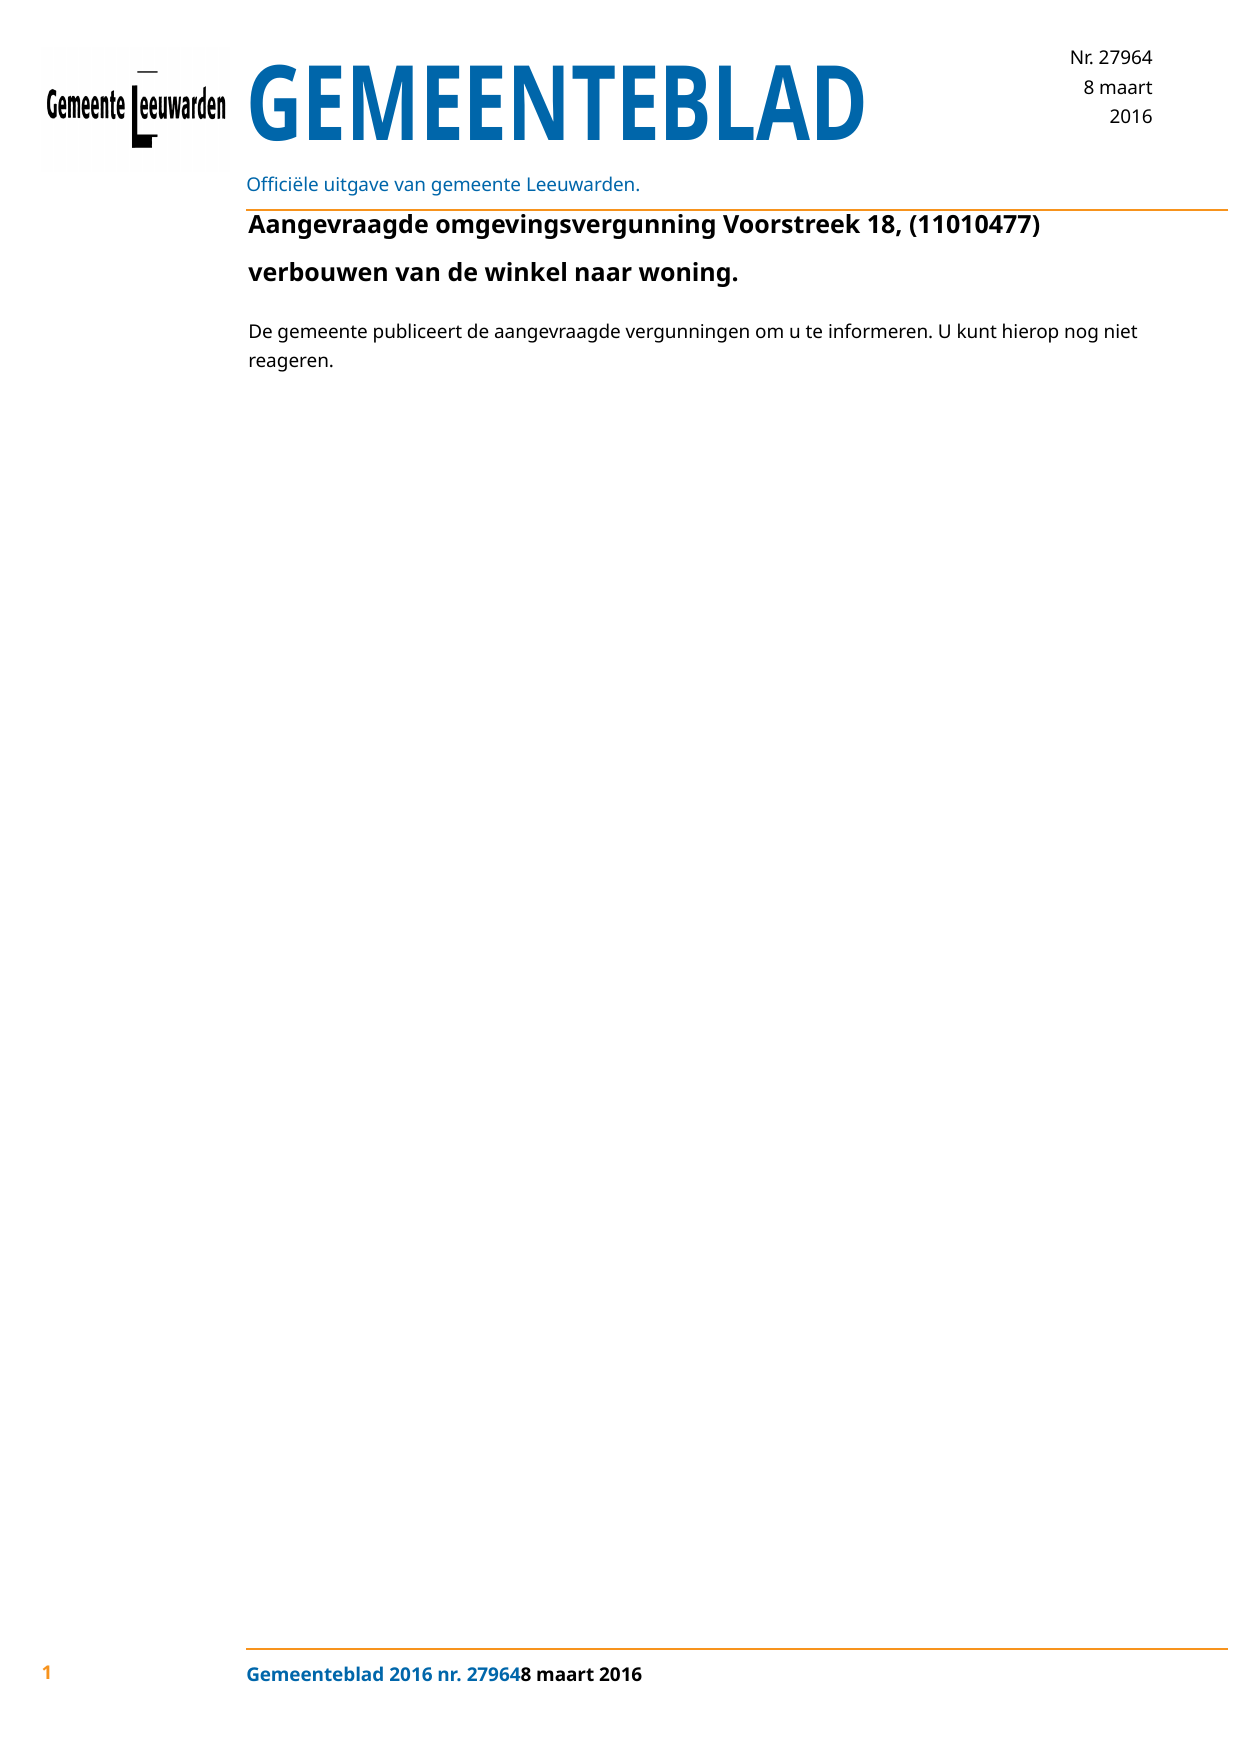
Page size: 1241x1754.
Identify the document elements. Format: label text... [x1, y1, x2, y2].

text De gemeente publiceert de aangevraagde vergunningen om u te informeren. U kunt hierop nog niet reageren. [248, 318, 1152, 373]
text Aangevraagde omgevingsvergunning Voorstreek 18, (11010477) verbouwen van de winkel naar woning. [248, 211, 1152, 288]
picture [41, 47, 231, 172]
